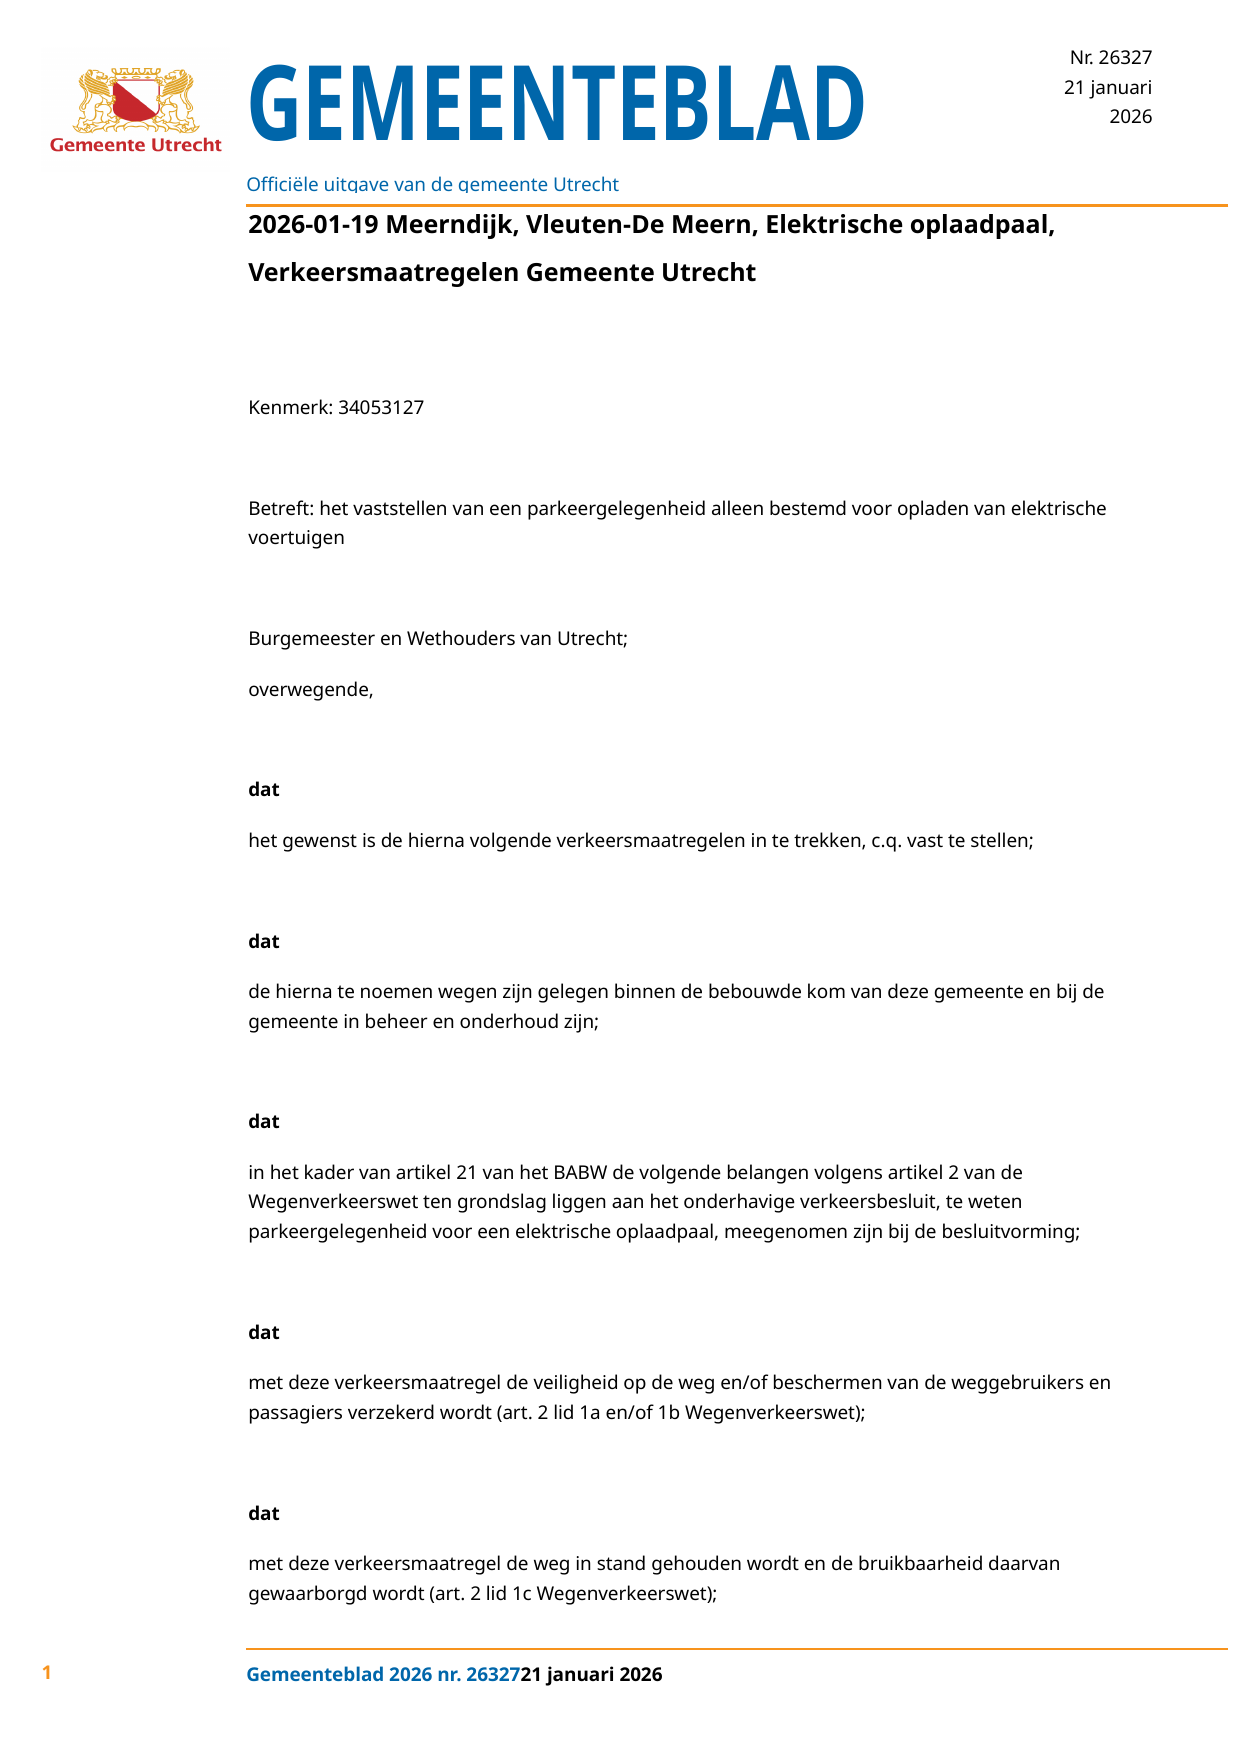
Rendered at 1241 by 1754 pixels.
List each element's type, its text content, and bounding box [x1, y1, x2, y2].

text dat [248, 1500, 1152, 1526]
text de hierna te noemen wegen zijn gelegen binnen de bebouwde kom van deze gemeente en bij de gemeente in beheer en onderhoud zijn; [248, 978, 1152, 1033]
text het gewenst is de hierna volgende verkeersmaatregelen in te trekken, c.q. vast te stellen; [248, 827, 1152, 853]
text Kenmerk: 34053127 [248, 394, 1152, 420]
text dat [248, 928, 1152, 953]
text in het kader van artikel 21 van het BABW de volgende belangen volgens artikel 2 van de Wegenverkeerswet ten grondslag liggen aan het onderhavige verkeersbesluit, te weten parkeergelegenheid voor een elektrische oplaadpaal, meegenomen zijn bij de besluitvorming; [248, 1159, 1152, 1244]
text dat [248, 777, 1152, 802]
picture [41, 47, 231, 172]
text Burgemeester en Wethouders van Utrecht; [248, 625, 1152, 651]
text 2026-01-19 Meerndijk, Vleuten-De Meern, Elektrische oplaadpaal, Verkeersmaatregelen Gemeente Utrecht [248, 207, 1152, 288]
text dat [248, 1319, 1152, 1345]
text overwegende, [248, 676, 1152, 701]
text Betreft: het vaststellen van een parkeergelegenheid alleen bestemd voor opladen van elektrische voertuigen [248, 495, 1152, 550]
text dat [248, 1109, 1152, 1134]
text met deze verkeersmaatregel de weg in stand gehouden wordt en de bruikbaarheid daarvan gewaarborgd wordt (art. 2 lid 1c Wegenverkeerswet); [248, 1550, 1152, 1606]
text met deze verkeersmaatregel de veiligheid op de weg en/of beschermen van de weggebruikers en passagiers verzekerd wordt (art. 2 lid 1a en/of 1b Wegenverkeerswet); [248, 1369, 1152, 1425]
